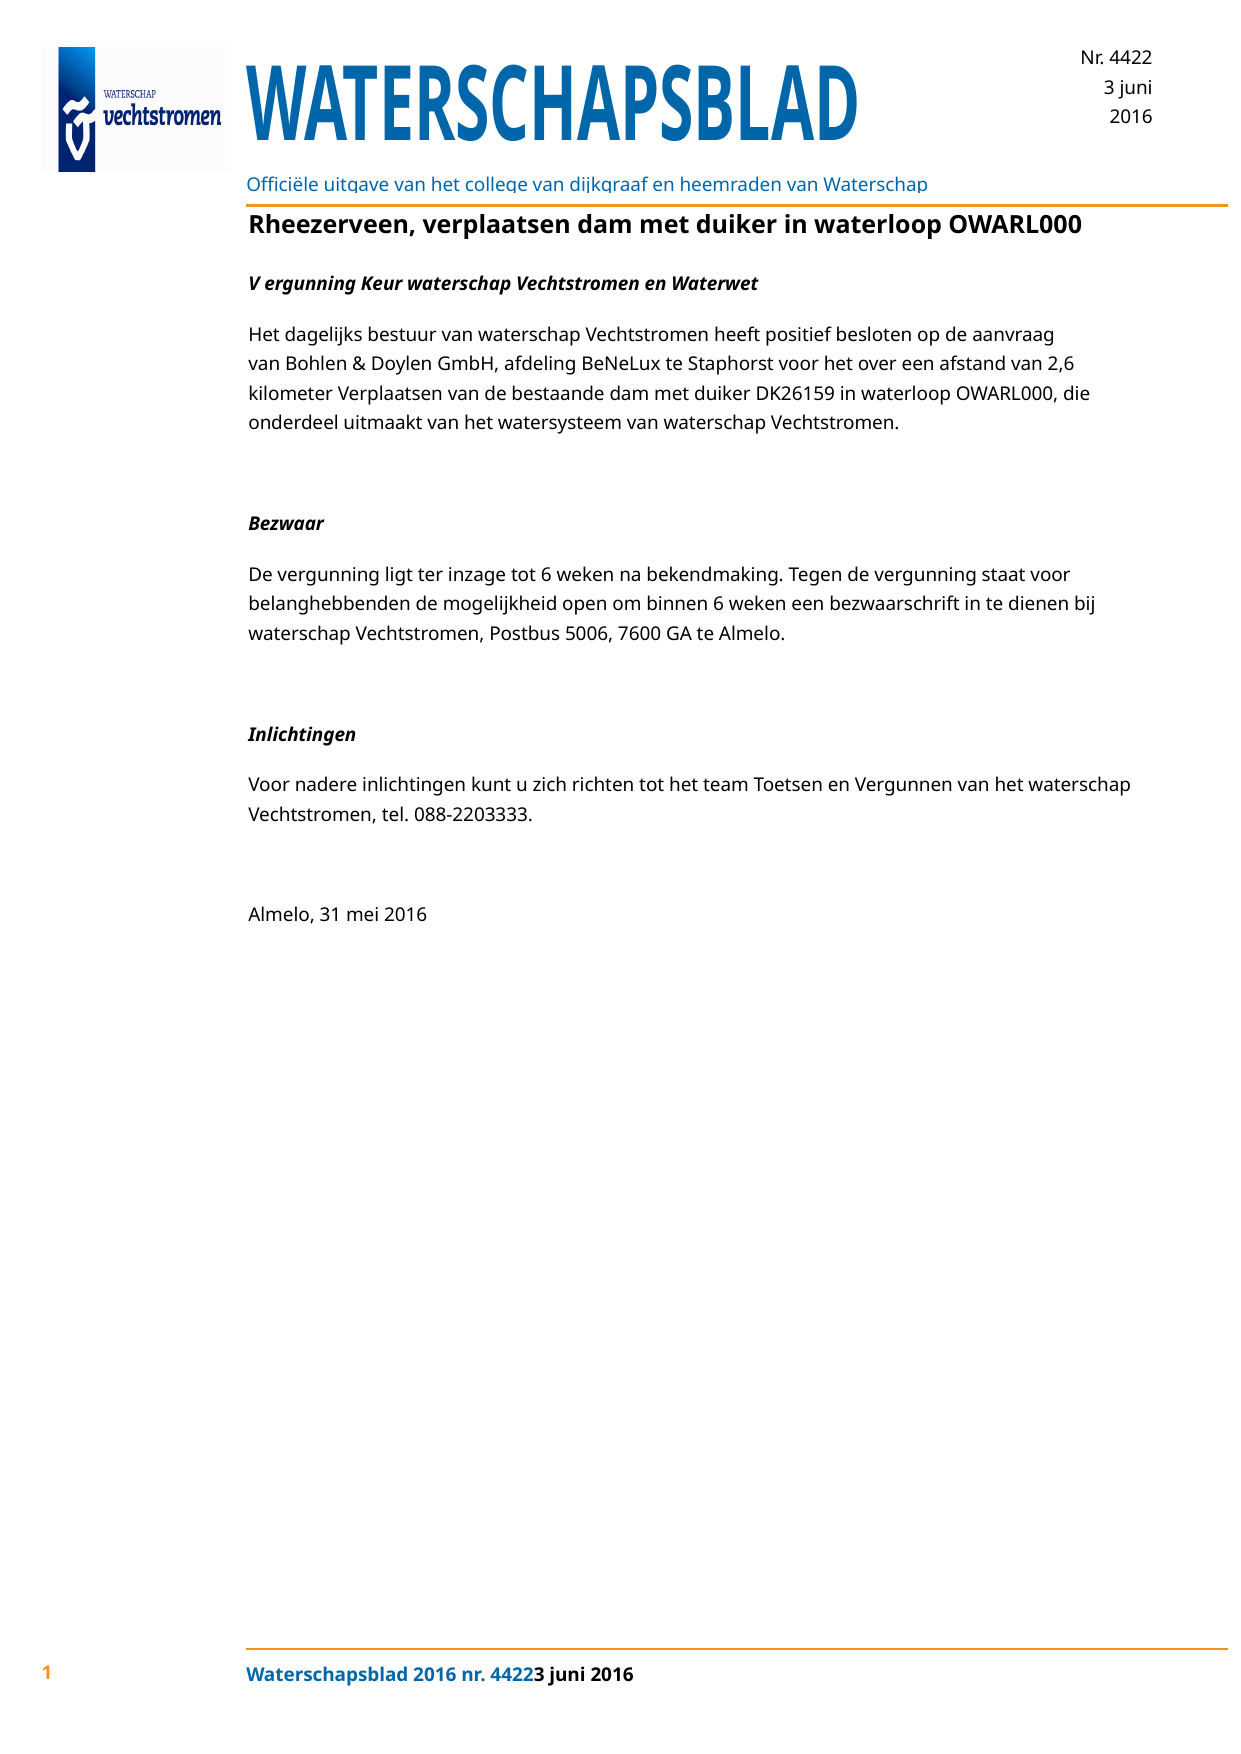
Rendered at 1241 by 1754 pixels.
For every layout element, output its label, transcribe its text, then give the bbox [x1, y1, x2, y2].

text Voor nadere inlichtingen kunt u zich richten tot het team Toetsen en Vergunnen van het waterschap Vechtstromen, tel. 088-2203333. [248, 771, 1152, 826]
picture [41, 47, 231, 172]
text Almelo, 31 mei 2016 [248, 902, 1152, 927]
text De vergunning ligt ter inzage tot 6 weken na bekendmaking. Tegen de vergunning staat voor belanghebbenden de mogelijkheid open om binnen 6 weken een bezwaarschrift in te dienen bij waterschap Vechtstromen, Postbus 5006, 7600 GA te Almelo. [248, 561, 1152, 646]
text Inlichtingen [248, 721, 1152, 746]
text Bezwaar [248, 510, 1152, 536]
text Rheezerveen, verplaatsen dam met duiker in waterloop OWARL000 [248, 207, 1152, 241]
text Het dagelijks bestuur van waterschap Vechtstromen heeft positief besloten op de aanvraag van Bohlen & Doylen GmbH, afdeling BeNeLux te Staphorst voor het over een afstand van 2,6 kilometer Verplaatsen van de bestaande dam met duiker DK26159 in waterloop OWARL000, die onderdeel uitmaakt van het watersysteem van waterschap Vechtstromen. [248, 321, 1152, 435]
text V ergunning Keur waterschap Vechtstromen en Waterwet [248, 270, 1152, 296]
